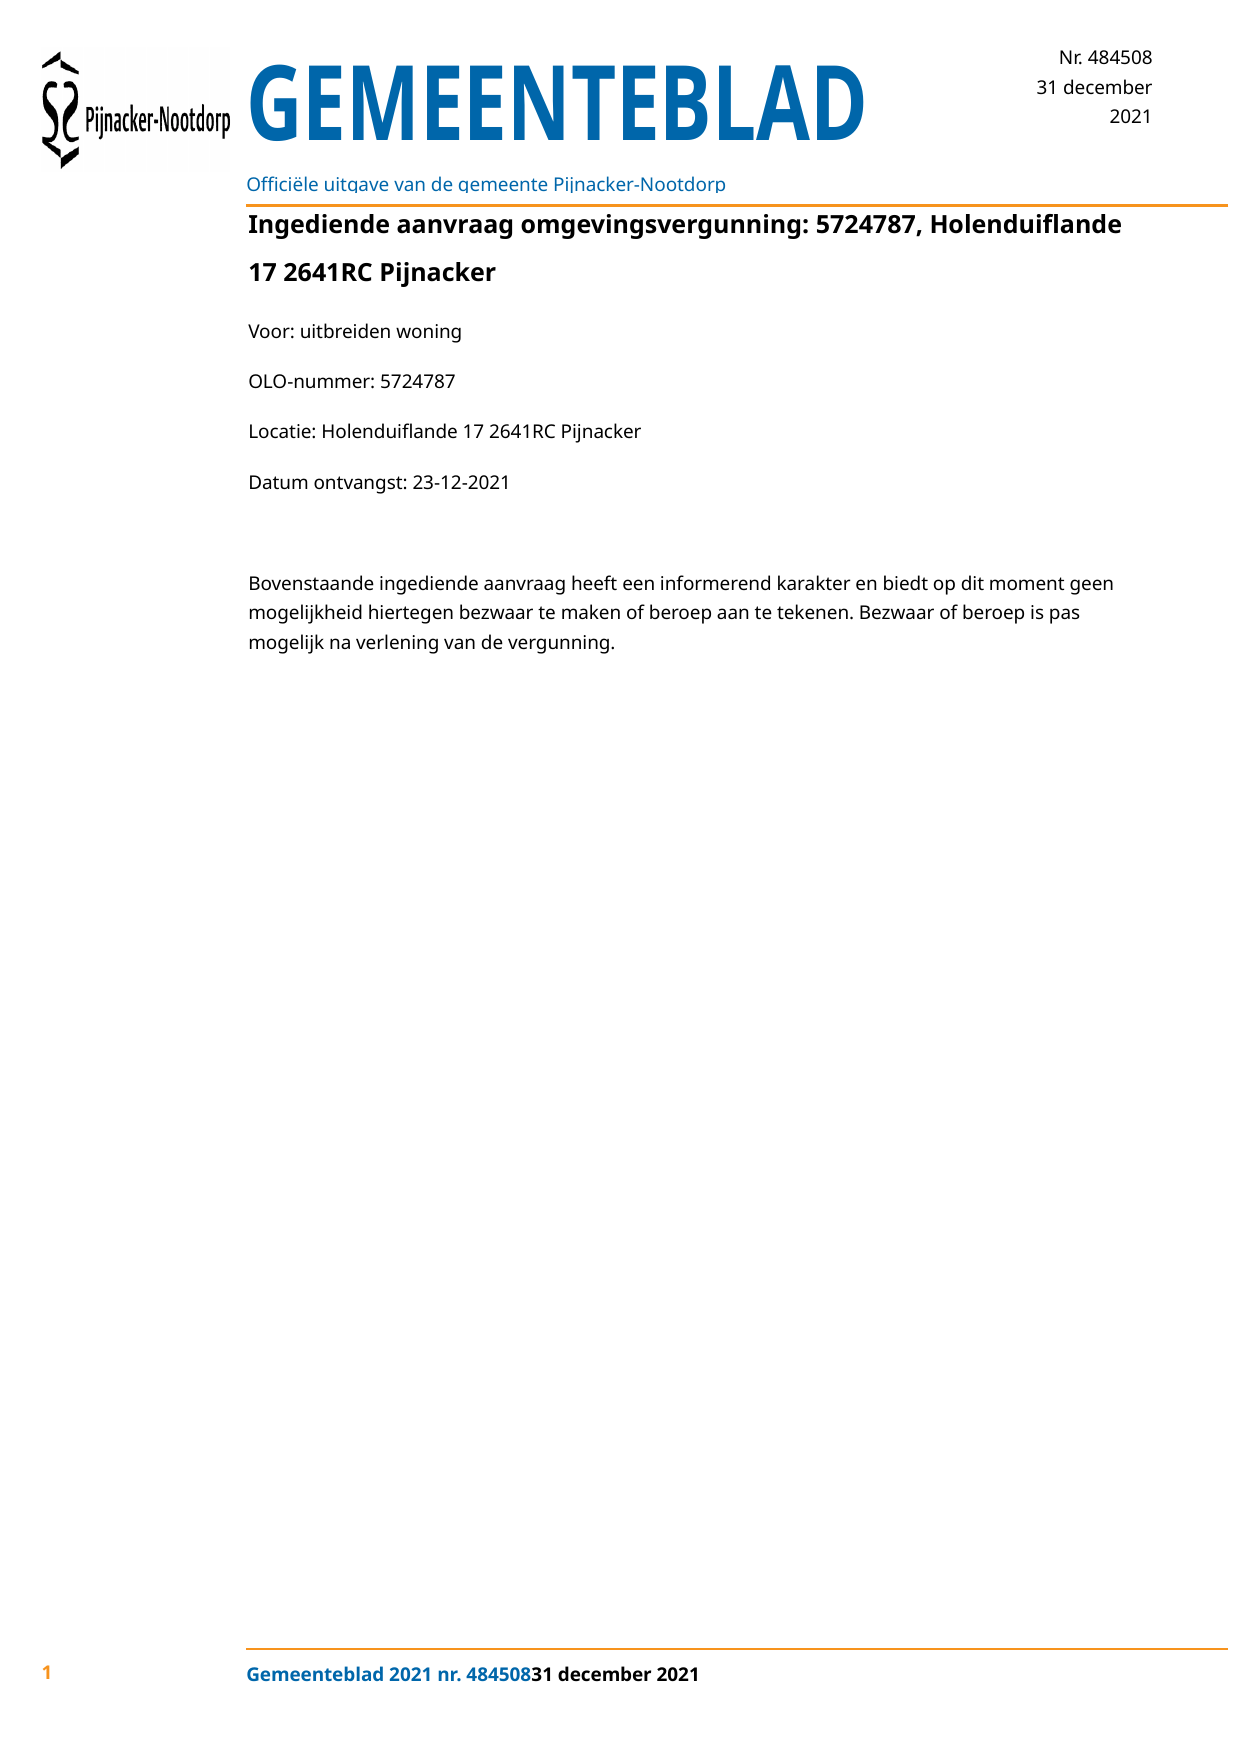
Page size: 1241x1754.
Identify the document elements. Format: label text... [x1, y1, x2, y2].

text Datum ontvangst: 23-12-2021 [248, 469, 1152, 495]
text Locatie: Holenduiflande 17 2641RC Pijnacker [248, 419, 1152, 444]
text Ingediende aanvraag omgevingsvergunning: 5724787, Holenduiflande 17 2641RC Pijnacker [248, 207, 1152, 288]
text OLO-nummer: 5724787 [248, 368, 1152, 394]
picture [41, 47, 231, 172]
text Bovenstaande ingediende aanvraag heeft een informerend karakter en biedt op dit moment geen mogelijkheid hiertegen bezwaar te maken of beroep aan te tekenen. Bezwaar of beroep is pas mogelijk na verlening van de vergunning. [248, 570, 1152, 655]
text Voor: uitbreiden woning [248, 318, 1152, 344]
